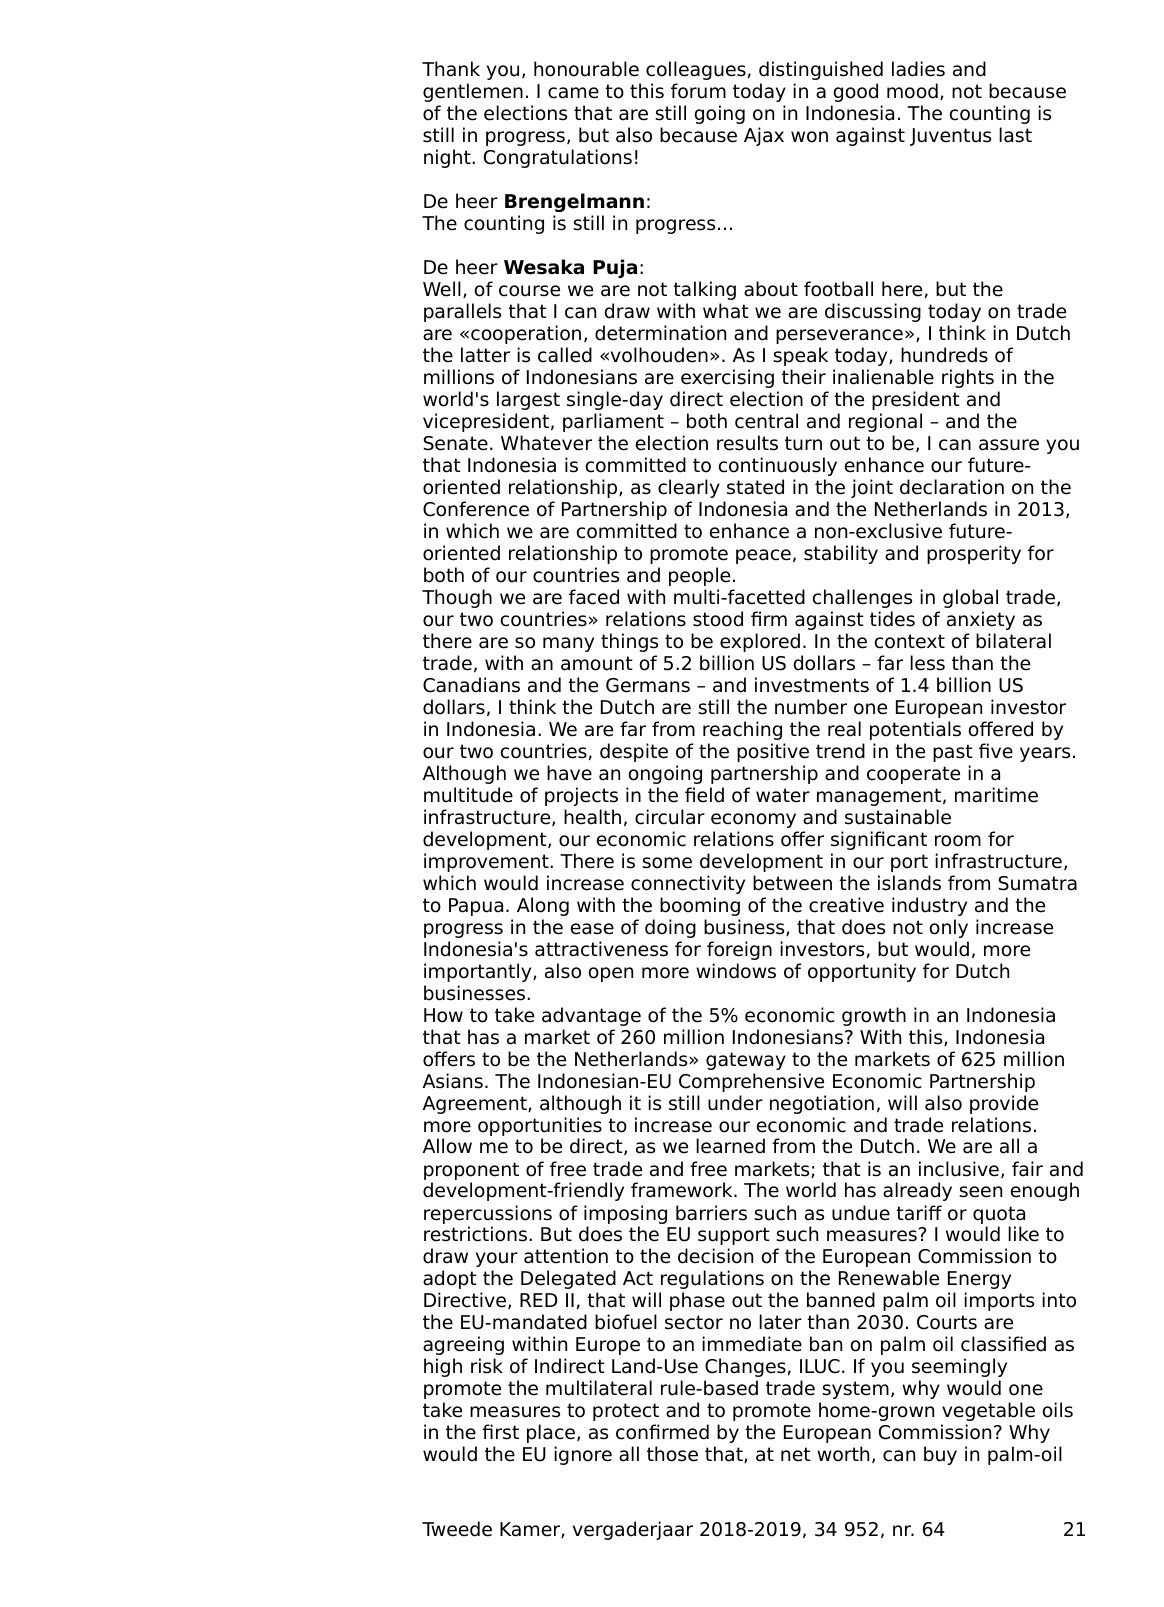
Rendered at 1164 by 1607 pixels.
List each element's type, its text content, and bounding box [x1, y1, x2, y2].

text Thank you, honourable colleagues, distinguished ladies and gentlemen. I came to this forum today in a good mood, not because of the elections that are still going on in Indonesia. The counting is still in progress, but also because Ajax won against Juventus last night. Congratulations! [422, 59, 1087, 169]
text Though we are faced with multi-facetted challenges in global trade, our two countries» relations stood firm against tides of anxiety as there are so many things to be explored. In the context of bilateral trade, with an amount of 5.2 billion US dollars – far less than the Canadians and the Germans – and investments of 1.4 billion US dollars, I think the Dutch are still the number one European investor in Indonesia. We are far from reaching the real potentials offered by our two countries, despite of the positive trend in the past five years. [422, 587, 1087, 763]
text De heer Brengelmann: [422, 191, 1087, 213]
text Although we have an ongoing partnership and cooperate in a multitude of projects in the field of water management, maritime infrastructure, health, circular economy and sustainable development, our economic relations offer significant room for improvement. There is some development in our port infrastructure, which would increase connectivity between the islands from Sumatra to Papua. Along with the booming of the creative industry and the progress in the ease of doing business, that does not only increase Indonesia's attractiveness for foreign investors, but would, more importantly, also open more windows of opportunity for Dutch businesses. [422, 763, 1087, 1004]
text The counting is still in progress... [422, 213, 1087, 235]
text Well, of course we are not talking about football here, but the parallels that I can draw with what we are discussing today on trade are «cooperation, determination and perseverance», I think in Dutch the latter is called «volhouden». As I speak today, hundreds of millions of Indonesians are exercising their inalienable rights in the world's largest single-day direct election of the president and vicepresident, parliament – both central and regional – and the Senate. Whatever the election results turn out to be, I can assure you that Indonesia is committed to continuously enhance our future-oriented relationship, as clearly stated in the joint declaration on the Conference of Partnership of Indonesia and the Netherlands in 2013, in which we are committed to enhance a non-exclusive future-oriented relationship to promote peace, stability and prosperity for both of our countries and people. [422, 279, 1087, 587]
text Allow me to be direct, as we learned from the Dutch. We are all a proponent of free trade and free markets; that is an inclusive, fair and development-friendly framework. The world has already seen enough repercussions of imposing barriers such as undue tariff or quota restrictions. But does the EU support such measures? I would like to draw your attention to the decision of the European Commission to adopt the Delegated Act regulations on the Renewable Energy Directive, RED II, that will phase out the banned palm oil imports into the EU-mandated biofuel sector no later than 2030. Courts are agreeing within Europe to an immediate ban on palm oil classified as high risk of Indirect Land-Use Changes, ILUC. If you seemingly promote the multilateral rule-based trade system, why would one take measures to protect and to promote home-grown vegetable oils in the first place, as confirmed by the European Commission? Why would the EU ignore all those that, at net worth, can buy in palm-oil [422, 1136, 1087, 1466]
text How to take advantage of the 5% economic growth in an Indonesia that has a market of 260 million Indonesians? With this, Indonesia offers to be the Netherlands» gateway to the markets of 625 million Asians. The Indonesian-EU Comprehensive Economic Partnership Agreement, although it is still under negotiation, will also provide more opportunities to increase our economic and trade relations. [422, 1004, 1087, 1136]
text De heer Wesaka Puja: [422, 257, 1087, 279]
